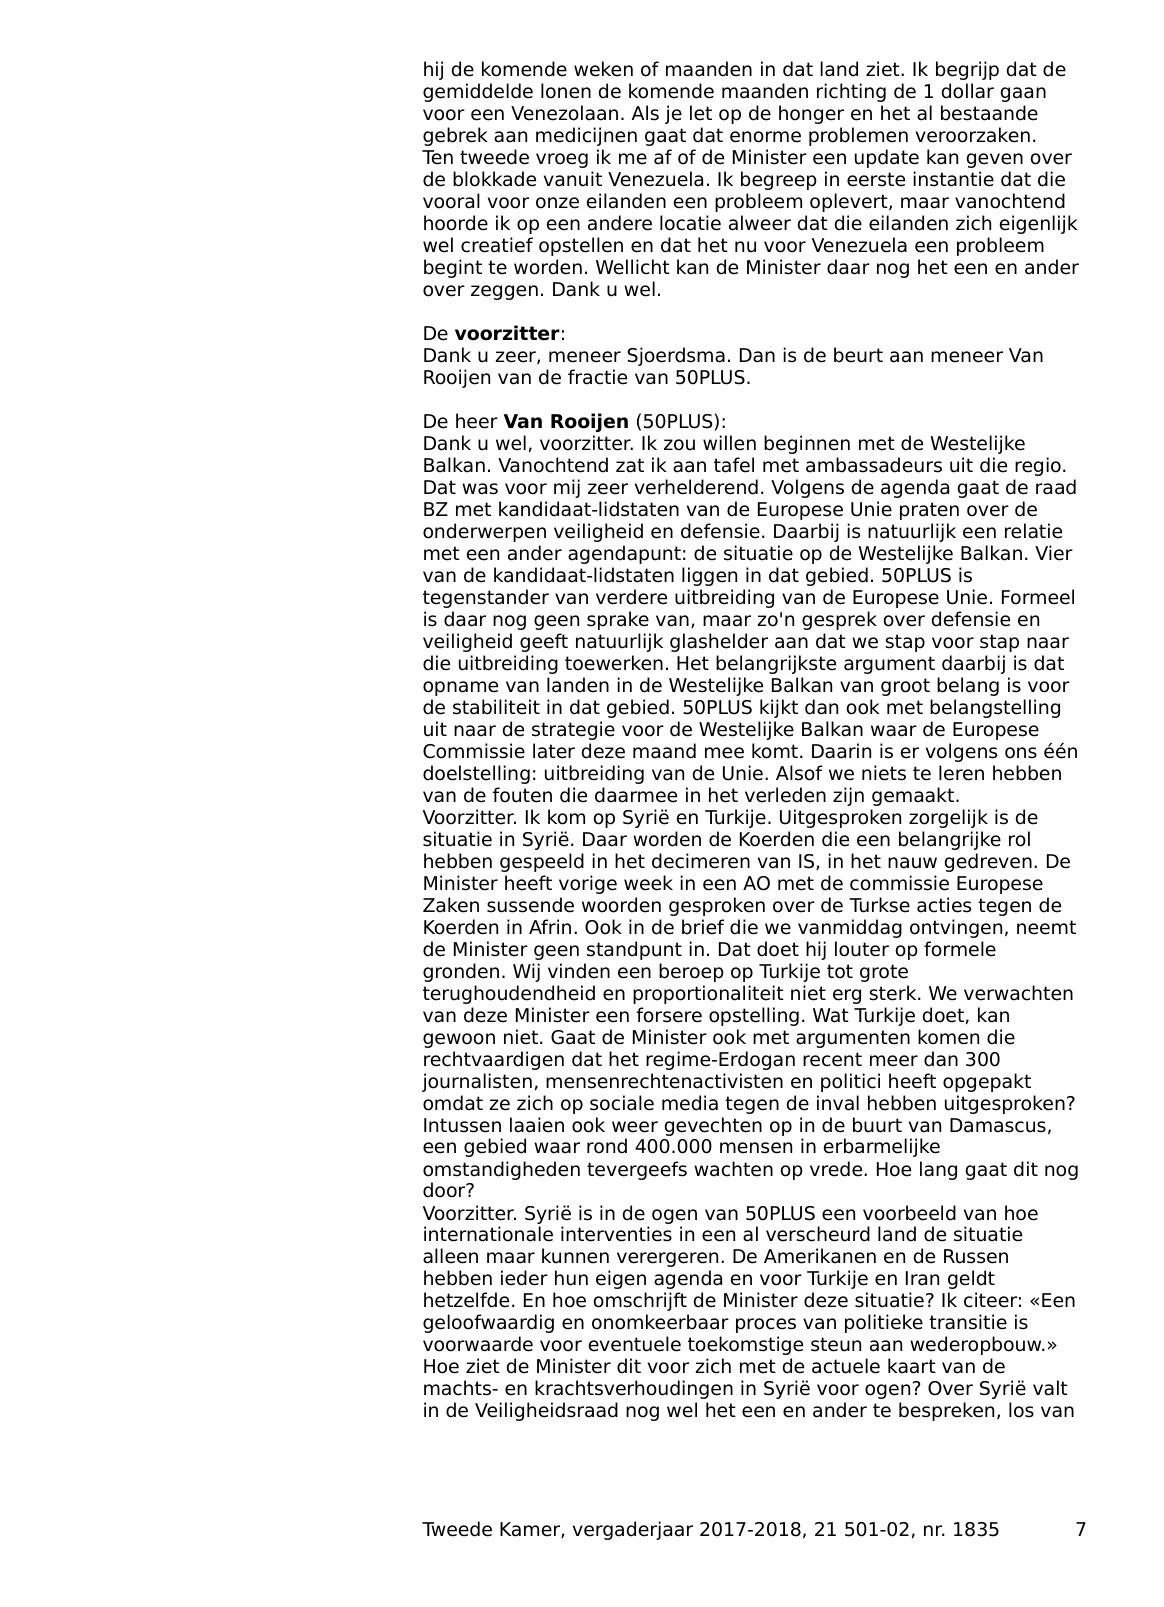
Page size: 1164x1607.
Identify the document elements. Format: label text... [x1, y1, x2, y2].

text De heer Van Rooijen (50PLUS): [422, 411, 1087, 433]
text hij de komende weken of maanden in dat land ziet. Ik begrijp dat de gemiddelde lonen de komende maanden richting de 1 dollar gaan voor een Venezolaan. Als je let op de honger en het al bestaande gebrek aan medicijnen gaat dat enorme problemen veroorzaken. [422, 59, 1087, 147]
text De voorzitter: [422, 323, 1087, 345]
text Voorzitter. Ik kom op Syrië en Turkije. Uitgesproken zorgelijk is de situatie in Syrië. Daar worden de Koerden die een belangrijke rol hebben gespeeld in het decimeren van IS, in het nauw gedreven. De Minister heeft vorige week in een AO met de commissie Europese Zaken sussende woorden gesproken over de Turkse acties tegen de Koerden in Afrin. Ook in de brief die we vanmiddag ontvingen, neemt de Minister geen standpunt in. Dat doet hij louter op formele gronden. Wij vinden een beroep op Turkije tot grote terughoudendheid en proportionaliteit niet erg sterk. We verwachten van deze Minister een forsere opstelling. Wat Turkije doet, kan gewoon niet. Gaat de Minister ook met argumenten komen die rechtvaardigen dat het regime-Erdogan recent meer dan 300 journalisten, mensenrechtenactivisten en politici heeft opgepakt omdat ze zich op sociale media tegen de inval hebben uitgesproken? Intussen laaien ook weer gevechten op in de buurt van Damascus, een gebied waar rond 400.000 mensen in erbarmelijke omstandigheden tevergeefs wachten op vrede. Hoe lang gaat dit nog door? [422, 807, 1087, 1202]
text Voorzitter. Syrië is in de ogen van 50PLUS een voorbeeld van hoe internationale interventies in een al verscheurd land de situatie alleen maar kunnen verergeren. De Amerikanen en de Russen hebben ieder hun eigen agenda en voor Turkije en Iran geldt hetzelfde. En hoe omschrijft de Minister deze situatie? Ik citeer: «Een geloofwaardig en onomkeerbaar proces van politieke transitie is voorwaarde voor eventuele toekomstige steun aan wederopbouw.» Hoe ziet de Minister dit voor zich met de actuele kaart van de machts- en krachtsverhoudingen in Syrië voor ogen? Over Syrië valt in de Veiligheidsraad nog wel het een en ander te bespreken, los van [422, 1202, 1087, 1422]
text Ten tweede vroeg ik me af of de Minister een update kan geven over de blokkade vanuit Venezuela. Ik begreep in eerste instantie dat die vooral voor onze eilanden een probleem oplevert, maar vanochtend hoorde ik op een andere locatie alweer dat die eilanden zich eigenlijk wel creatief opstellen en dat het nu voor Venezuela een probleem begint te worden. Wellicht kan de Minister daar nog het een en ander over zeggen. Dank u wel. [422, 147, 1087, 301]
text Dank u zeer, meneer Sjoerdsma. Dan is de beurt aan meneer Van Rooijen van de fractie van 50PLUS. [422, 345, 1087, 389]
text Dank u wel, voorzitter. Ik zou willen beginnen met de Westelijke Balkan. Vanochtend zat ik aan tafel met ambassadeurs uit die regio. Dat was voor mij zeer verhelderend. Volgens de agenda gaat de raad BZ met kandidaat-lidstaten van de Europese Unie praten over de onderwerpen veiligheid en defensie. Daarbij is natuurlijk een relatie met een ander agendapunt: de situatie op de Westelijke Balkan. Vier van de kandidaat-lidstaten liggen in dat gebied. 50PLUS is tegenstander van verdere uitbreiding van de Europese Unie. Formeel is daar nog geen sprake van, maar zo'n gesprek over defensie en veiligheid geeft natuurlijk glashelder aan dat we stap voor stap naar die uitbreiding toewerken. Het belangrijkste argument daarbij is dat opname van landen in de Westelijke Balkan van groot belang is voor de stabiliteit in dat gebied. 50PLUS kijkt dan ook met belangstelling uit naar de strategie voor de Westelijke Balkan waar de Europese Commissie later deze maand mee komt. Daarin is er volgens ons één doelstelling: uitbreiding van de Unie. Alsof we niets te leren hebben van de fouten die daarmee in het verleden zijn gemaakt. [422, 433, 1087, 807]
